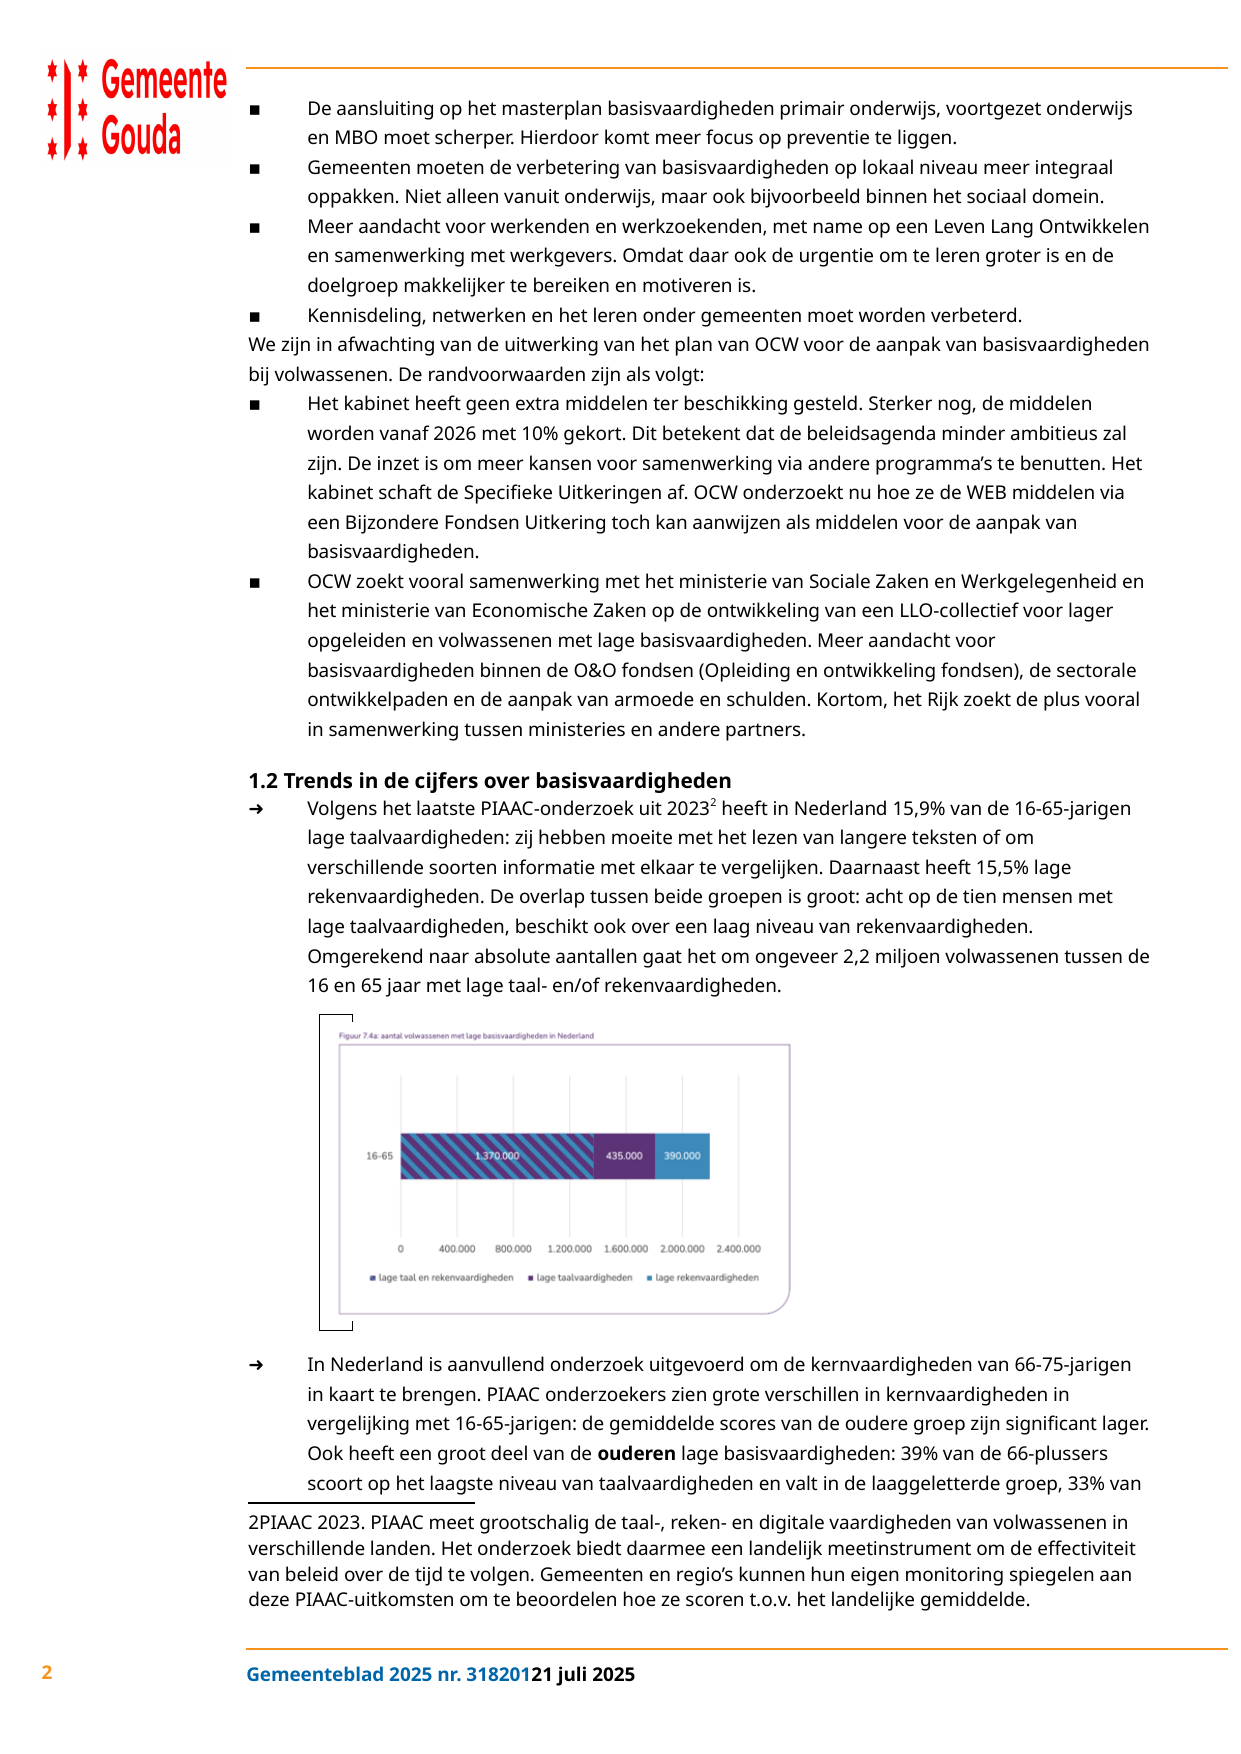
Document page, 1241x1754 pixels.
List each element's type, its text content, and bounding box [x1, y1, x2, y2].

list Volgens het laatste PIAAC-onderzoek uit 2023 heeft in Nederland 15,9% van de 16-65-jarigen lage taalvaardigheden: zij hebben moeite met het lezen van langere teksten of om verschillende soorten informatie met elkaar te vergelijken. Daarnaast heeft 15,5% lage rekenvaardigheden. De overlap tussen beide groepen is groot: acht op de tien mensen met lage taalvaardigheden, beschikt ook over een laag niveau van rekenvaardigheden. Omgerekend naar absolute aantallen gaat het om ongeveer 2,2 miljoen volwassenen tussen de 16 en 65 jaar met lage taal- en/of rekenvaardigheden. [248, 795, 1152, 998]
list In Nederland is aanvullend onderzoek uitgevoerd om de kernvaardigheden van 66-75-jarigen in kaart te brengen. PIAAC onderzoekers zien grote verschillen in kernvaardigheden in vergelijking met 16-65-jarigen: de gemiddelde scores van de oudere groep zijn significant lager. Ook heeft een groot deel van de ouderen lage basisvaardigheden: 39% van de 66-plussers scoort op het laagste niveau van taalvaardigheden en valt in de laaggeletterde groep, 33% van [248, 1351, 1152, 1495]
picture [327, 1022, 801, 1321]
list Meer aandacht voor werkenden en werkzoekenden, met name op een Leven Lang Ontwikkelen en samenwerking met werkgevers. Omdat daar ook de urgentie om te leren groter is en de doelgroep makkelijker te bereiken en motiveren is. [248, 213, 1152, 298]
text 1.2 Trends in de cijfers over basisvaardigheden [248, 766, 1152, 795]
text We zijn in afwachting van de uitwerking van het plan van OCW voor de aanpak van basisvaardigheden bij volwassenen. De randvoorwaarden zijn als volgt: [248, 331, 1152, 387]
list PIAAC 2023. PIAAC meet grootschalig de taal-, reken- en digitale vaardigheden van volwassenen in verschillende landen. Het onderzoek biedt daarmee een landelijk meetinstrument om de effectiviteit van beleid over de tijd te volgen. Gemeenten en regio’s kunnen hun eigen monitoring spiegelen aan deze PIAAC-uitkomsten om te beoordelen hoe ze scoren t.o.v. het landelijke gemiddelde. [248, 1509, 1152, 1612]
list Kennisdeling, netwerken en het leren onder gemeenten moet worden verbeterd. [248, 302, 1152, 328]
picture [41, 47, 231, 172]
list Gemeenten moeten de verbetering van basisvaardigheden op lokaal niveau meer integraal oppakken. Niet alleen vanuit onderwijs, maar ook bijvoorbeeld binnen het sociaal domein. [248, 154, 1152, 209]
list Het kabinet heeft geen extra middelen ter beschikking gesteld. Sterker nog, de middelen worden vanaf 2026 met 10% gekort. Dit betekent dat de beleidsagenda minder ambitieus zal zijn. De inzet is om meer kansen voor samenwerking via andere programma’s te benutten. Het kabinet schaft de Specifieke Uitkeringen af. OCW onderzoekt nu hoe ze de WEB middelen via een Bijzondere Fondsen Uitkering toch kan aanwijzen als middelen voor de aanpak van basisvaardigheden. [248, 391, 1152, 564]
list De aansluiting op het masterplan basisvaardigheden primair onderwijs, voortgezet onderwijs en MBO moet scherper. Hierdoor komt meer focus op preventie te liggen. [248, 95, 1152, 150]
list OCW zoekt vooral samenwerking met het ministerie van Sociale Zaken en Werkgelegenheid en het ministerie van Economische Zaken op de ontwikkeling van een LLO-collectief voor lager opgeleiden en volwassenen met lage basisvaardigheden. Meer aandacht voor basisvaardigheden binnen de O&O fondsen (Opleiding en ontwikkeling fondsen), de sectorale ontwikkelpaden en de aanpak van armoede en schulden. Kortom, het Rijk zoekt de plus vooral in samenwerking tussen ministeries en andere partners. [248, 568, 1152, 742]
